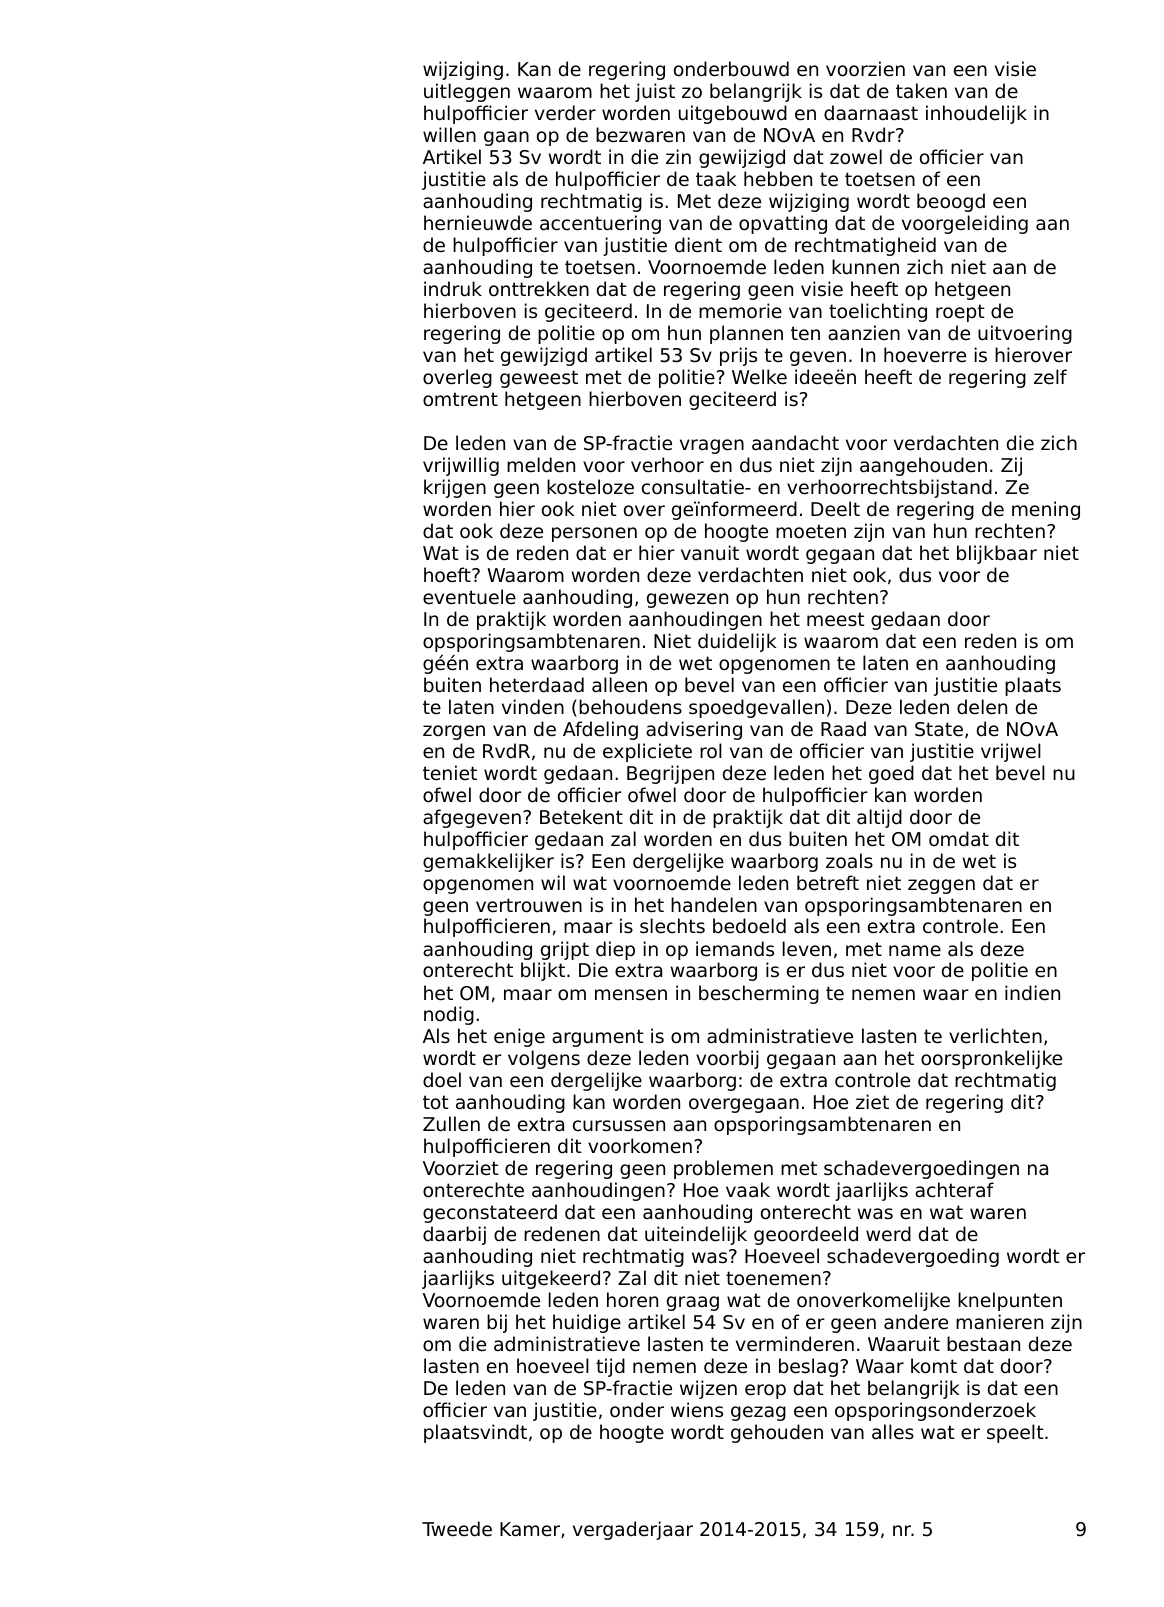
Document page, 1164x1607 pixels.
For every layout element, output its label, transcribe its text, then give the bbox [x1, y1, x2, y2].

text In de praktijk worden aanhoudingen het meest gedaan door opsporingsambtenaren. Niet duidelijk is waarom dat een reden is om géén extra waarborg in de wet opgenomen te laten en aanhouding buiten heterdaad alleen op bevel van een officier van justitie plaats te laten vinden (behoudens spoedgevallen). Deze leden delen de zorgen van de Afdeling advisering van de Raad van State, de NOvA en de RvdR, nu de expliciete rol van de officier van justitie vrijwel teniet wordt gedaan. Begrijpen deze leden het goed dat het bevel nu ofwel door de officier ofwel door de hulpofficier kan worden afgegeven? Betekent dit in de praktijk dat dit altijd door de hulpofficier gedaan zal worden en dus buiten het OM omdat dit gemakkelijker is? Een dergelijke waarborg zoals nu in de wet is opgenomen wil wat voornoemde leden betreft niet zeggen dat er geen vertrouwen is in het handelen van opsporingsambtenaren en hulpofficieren, maar is slechts bedoeld als een extra controle. Een aanhouding grijpt diep in op iemands leven, met name als deze onterecht blijkt. Die extra waarborg is er dus niet voor de politie en het OM, maar om mensen in bescherming te nemen waar en indien nodig. [422, 609, 1087, 1026]
text De leden van de SP-fractie vragen aandacht voor verdachten die zich vrijwillig melden voor verhoor en dus niet zijn aangehouden. Zij krijgen geen kosteloze consultatie- en verhoorrechtsbijstand. Ze worden hier ook niet over geïnformeerd. Deelt de regering de mening dat ook deze personen op de hoogte moeten zijn van hun rechten? Wat is de reden dat er hier vanuit wordt gegaan dat het blijkbaar niet hoeft? Waarom worden deze verdachten niet ook, dus voor de eventuele aanhouding, gewezen op hun rechten? [422, 433, 1087, 609]
text Voornoemde leden horen graag wat de onoverkomelijke knelpunten waren bij het huidige artikel 54 Sv en of er geen andere manieren zijn om die administratieve lasten te verminderen. Waaruit bestaan deze lasten en hoeveel tijd nemen deze in beslag? Waar komt dat door? [422, 1290, 1087, 1378]
text Voorziet de regering geen problemen met schadevergoedingen na onterechte aanhoudingen? Hoe vaak wordt jaarlijks achteraf geconstateerd dat een aanhouding onterecht was en wat waren daarbij de redenen dat uiteindelijk geoordeeld werd dat de aanhouding niet rechtmatig was? Hoeveel schadevergoeding wordt er jaarlijks uitgekeerd? Zal dit niet toenemen? [422, 1158, 1087, 1290]
text De leden van de SP-fractie wijzen erop dat het belangrijk is dat een officier van justitie, onder wiens gezag een opsporingsonderzoek plaatsvindt, op de hoogte wordt gehouden van alles wat er speelt. [422, 1378, 1087, 1444]
text wijziging. Kan de regering onderbouwd en voorzien van een visie uitleggen waarom het juist zo belangrijk is dat de taken van de hulpofficier verder worden uitgebouwd en daarnaast inhoudelijk in willen gaan op de bezwaren van de NOvA en Rvdr? [422, 59, 1087, 147]
text Artikel 53 Sv wordt in die zin gewijzigd dat zowel de officier van justitie als de hulpofficier de taak hebben te toetsen of een aanhouding rechtmatig is. Met deze wijziging wordt beoogd een hernieuwde accentuering van de opvatting dat de voorgeleiding aan de hulpofficier van justitie dient om de rechtmatigheid van de aanhouding te toetsen. Voornoemde leden kunnen zich niet aan de indruk onttrekken dat de regering geen visie heeft op hetgeen hierboven is geciteerd. In de memorie van toelichting roept de regering de politie op om hun plannen ten aanzien van de uitvoering van het gewijzigd artikel 53 Sv prijs te geven. In hoeverre is hierover overleg geweest met de politie? Welke ideeën heeft de regering zelf omtrent hetgeen hierboven geciteerd is? [422, 147, 1087, 411]
text Als het enige argument is om administratieve lasten te verlichten, wordt er volgens deze leden voorbij gegaan aan het oorspronkelijke doel van een dergelijke waarborg: de extra controle dat rechtmatig tot aanhouding kan worden overgegaan. Hoe ziet de regering dit? Zullen de extra cursussen aan opsporingsambtenaren en hulpofficieren dit voorkomen? [422, 1026, 1087, 1158]
